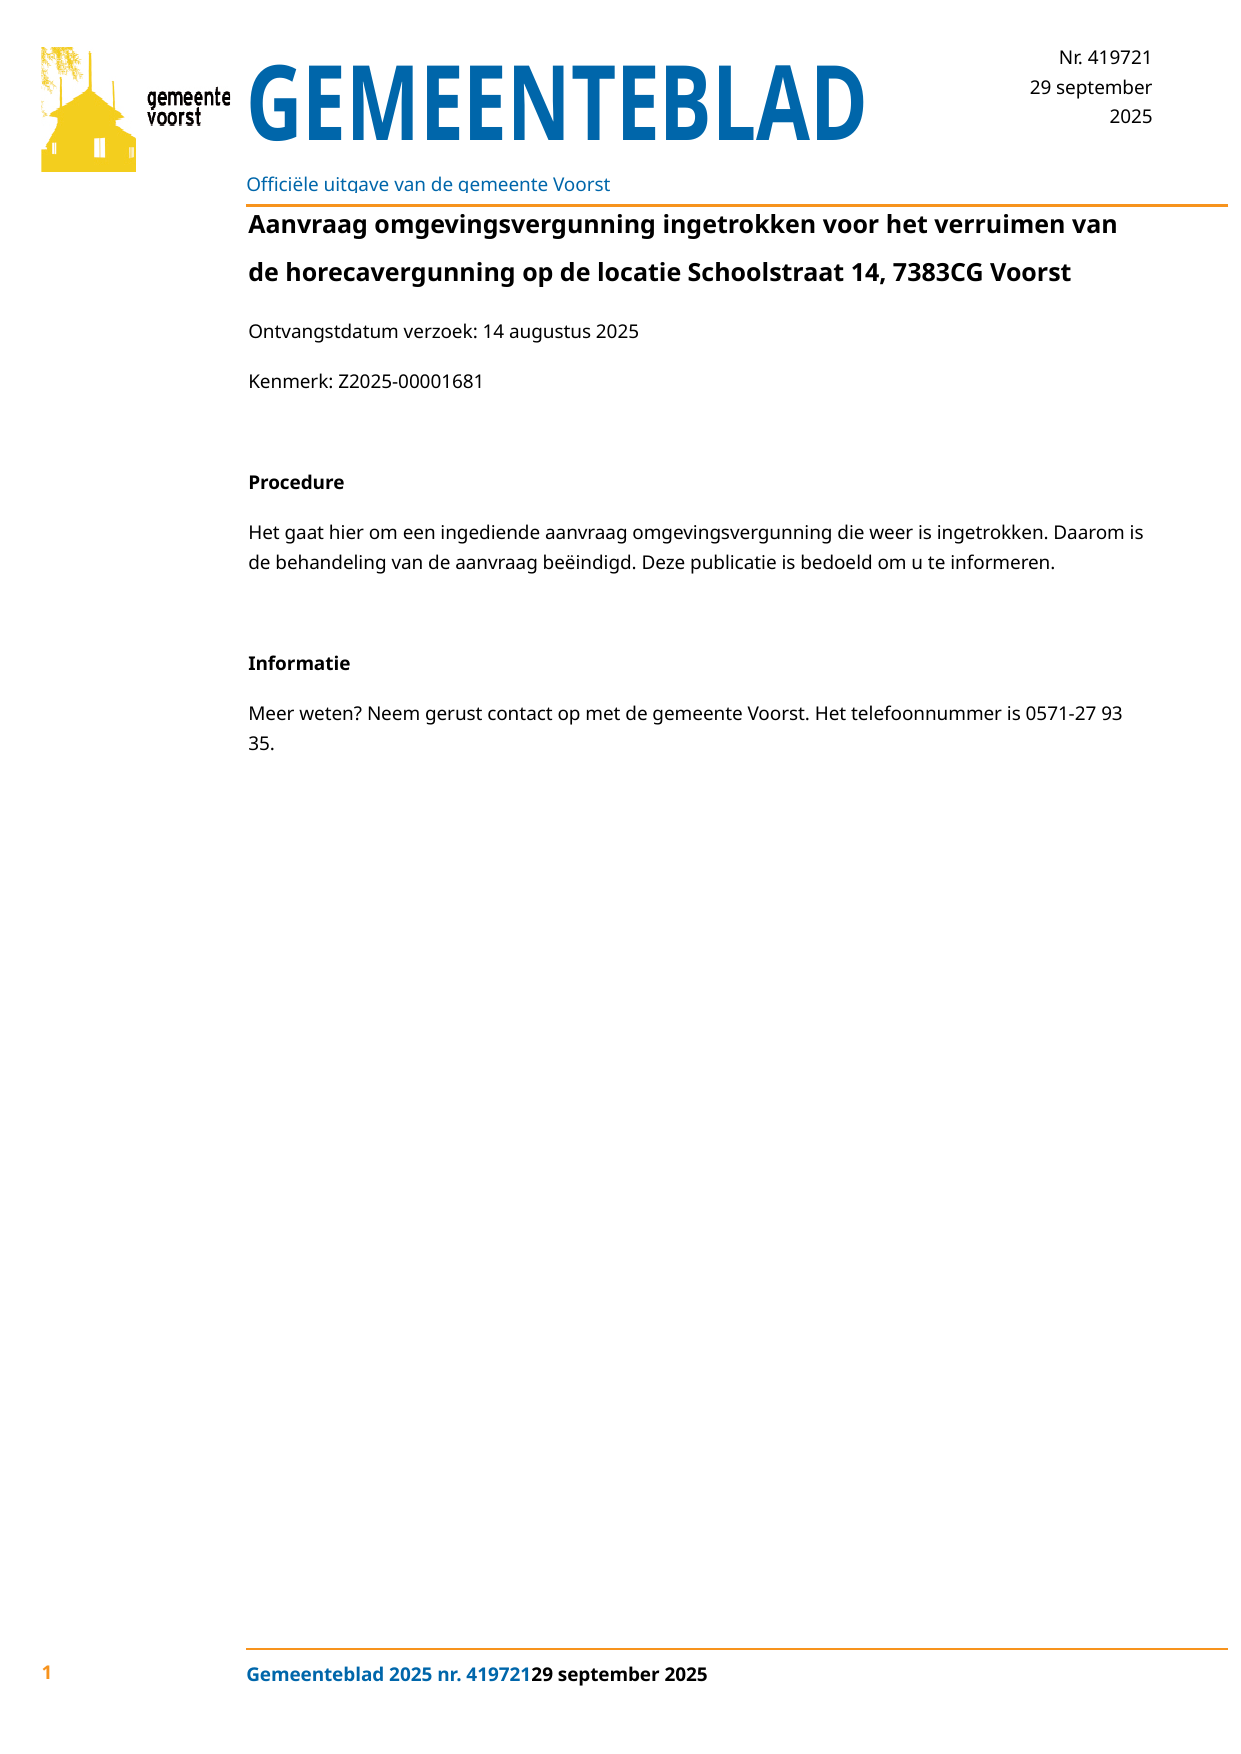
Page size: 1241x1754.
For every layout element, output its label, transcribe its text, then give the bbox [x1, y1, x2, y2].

text Aanvraag omgevingsvergunning ingetrokken voor het verruimen van de horecavergunning op de locatie Schoolstraat 14, 7383CG Voorst [248, 207, 1152, 288]
text Ontvangstdatum verzoek: 14 augustus 2025 [248, 318, 1152, 344]
text Kenmerk: Z2025-00001681 [248, 368, 1152, 394]
picture [41, 47, 231, 172]
text Meer weten? Neem gerust contact op met de gemeente Voorst. Het telefoonnummer is 0571-27 93 35. [248, 700, 1152, 756]
text Procedure [248, 469, 1152, 495]
text Informatie [248, 650, 1152, 676]
text Het gaat hier om een ingediende aanvraag omgevingsvergunning die weer is ingetrokken. Daarom is de behandeling van de aanvraag beëindigd. Deze publicatie is bedoeld om u te informeren. [248, 519, 1152, 575]
